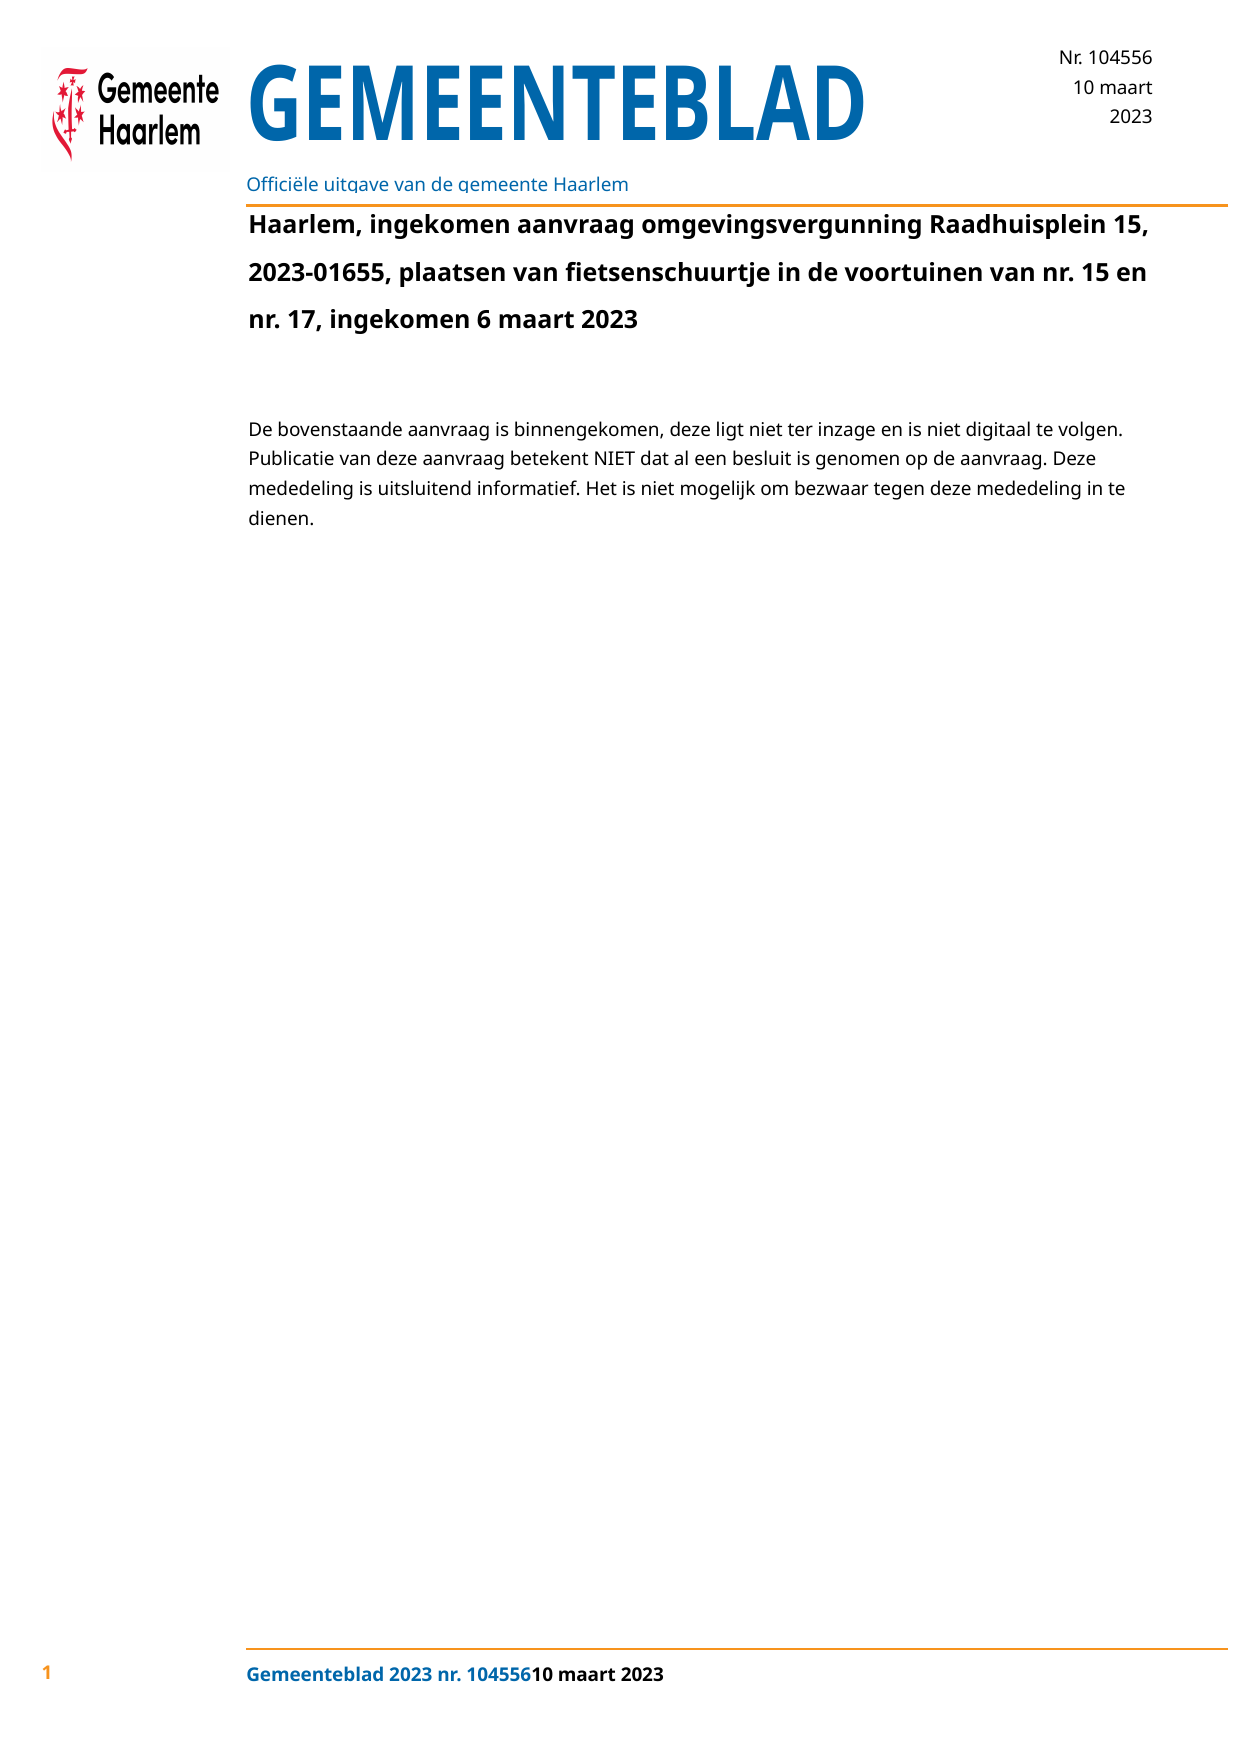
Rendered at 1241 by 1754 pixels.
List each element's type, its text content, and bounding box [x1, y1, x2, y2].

text De bovenstaande aanvraag is binnengekomen, deze ligt niet ter inzage en is niet digitaal te volgen. Publicatie van deze aanvraag betekent NIET dat al een besluit is genomen op de aanvraag. Deze mededeling is uitsluitend informatief. Het is niet mogelijk om bezwaar tegen deze mededeling in te dienen. [248, 416, 1152, 530]
text Haarlem, ingekomen aanvraag omgevingsvergunning Raadhuisplein 15, 2023-01655, plaatsen van fietsenschuurtje in de voortuinen van nr. 15 en nr. 17, ingekomen 6 maart 2023 [248, 207, 1152, 336]
picture [41, 47, 231, 172]
